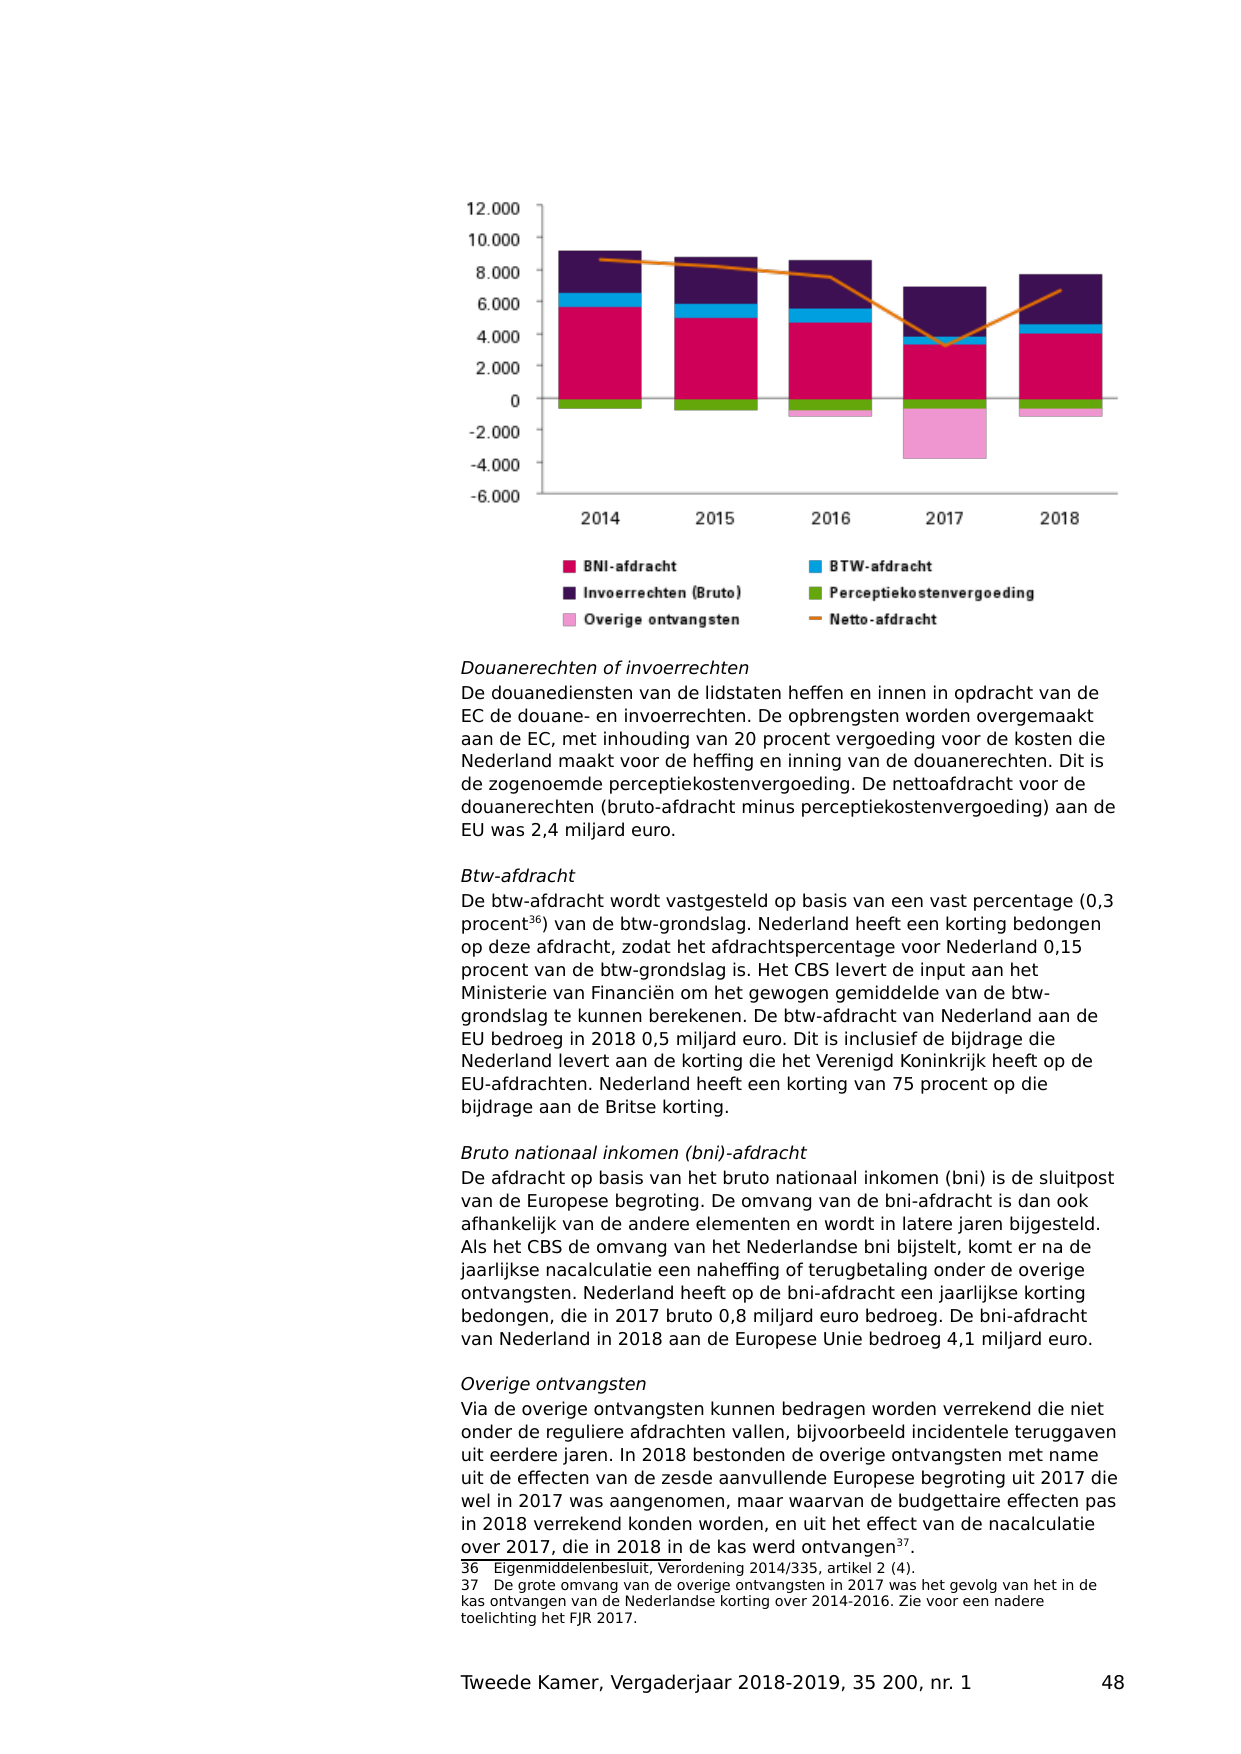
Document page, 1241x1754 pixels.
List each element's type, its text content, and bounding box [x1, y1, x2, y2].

text De douanediensten van de lidstaten heffen en innen in opdracht van de EC de douane- en invoerrechten. De opbrengsten worden overgemaakt aan de EC, met inhouding van 20 procent vergoeding voor de kosten die Nederland maakt voor de heffing en inning van de douanerechten. Dit is de zogenoemde perceptiekostenvergoeding. De nettoafdracht voor de douanerechten (bruto-afdracht minus perceptiekostenvergoeding) aan de EU was 2,4 miljard euro. [461, 681, 1125, 841]
text De afdracht op basis van het bruto nationaal inkomen (bni) is de sluitpost van de Europese begroting. De omvang van de bni-afdracht is dan ook afhankelijk van de andere elementen en wordt in latere jaren bijgesteld. Als het CBS de omvang van het Nederlandse bni bijstelt, komt er na de jaarlijkse nacalculatie een naheffing of terugbetaling onder de overige ontvangsten. Nederland heeft op de bni-afdracht een jaarlijkse korting bedongen, die in 2017 bruto 0,8 miljard euro bedroeg. De bni-afdracht van Nederland in 2018 aan de Europese Unie bedroeg 4,1 miljard euro. [461, 1166, 1125, 1349]
text Overige ontvangsten [461, 1372, 1125, 1395]
text __Eigenmiddelenbesluit, Verordening 2014/335, artikel 2 (4). [461, 1560, 1125, 1577]
text De btw-afdracht wordt vastgesteld op basis van een vast percentage (0,3 procent) van de btw-grondslag. Nederland heeft een korting bedongen op deze afdracht, zodat het afdrachtspercentage voor Nederland 0,15 procent van de btw-grondslag is. Het CBS levert de input aan het Ministerie van Financiën om het gewogen gemiddelde van de btw-grondslag te kunnen berekenen. De btw-afdracht van Nederland aan de EU bedroeg in 2018 0,5 miljard euro. Dit is inclusief de bijdrage die Nederland levert aan de korting die het Verenigd Koninkrijk heeft op de EU-afdrachten. Nederland heeft een korting van 75 procent op die bijdrage aan de Britse korting. [461, 889, 1125, 1118]
text Douanerechten of invoerrechten [461, 191, 1125, 679]
text __De grote omvang van de overige ontvangsten in 2017 was het gevolg van het in de kas ontvangen van de Nederlandse korting over 2014-2016. Zie voor een nadere toelichting het FJR 2017. [461, 1577, 1125, 1627]
text Via de overige ontvangsten kunnen bedragen worden verrekend die niet onder de reguliere afdrachten vallen, bijvoorbeeld incidentele teruggaven uit eerdere jaren. In 2018 bestonden de overige ontvangsten met name uit de effecten van de zesde aanvullende Europese begroting uit 2017 die wel in 2017 was aangenomen, maar waarvan de budgettaire effecten pas in 2018 verrekend konden worden, en uit het effect van de nacalculatie over 2017, die in 2018 in de kas werd ontvangen. [461, 1397, 1125, 1558]
text Bruto nationaal inkomen (bni)-afdracht [461, 1141, 1125, 1164]
text Btw-afdracht [461, 864, 1125, 887]
